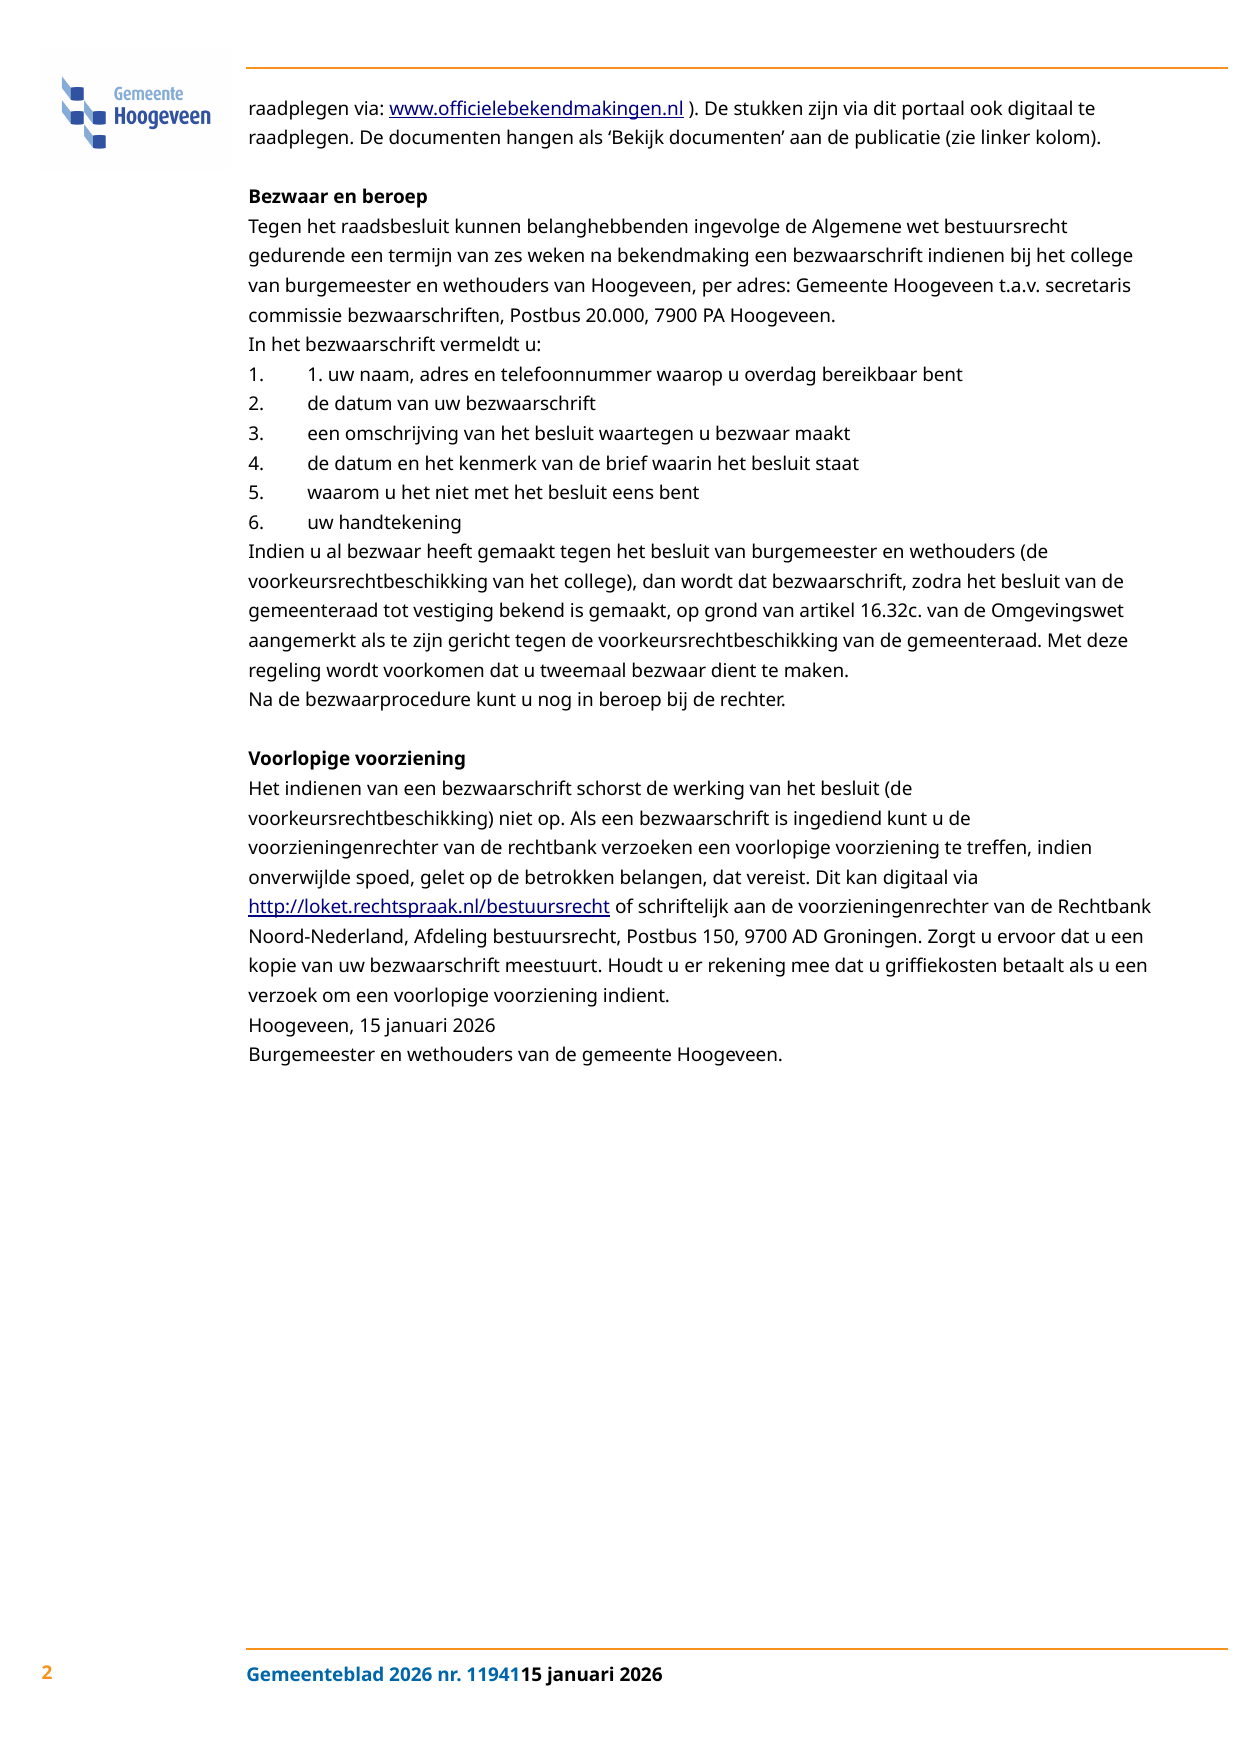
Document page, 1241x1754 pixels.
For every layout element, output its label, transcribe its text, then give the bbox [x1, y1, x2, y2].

text Indien u al bezwaar heeft gemaakt tegen het besluit van burgemeester en wethouders (de voorkeursrechtbeschikking van het college), dan wordt dat bezwaarschrift, zodra het besluit van de gemeenteraad tot vestiging bekend is gemaakt, op grond van artikel 16.32c. van de Omgevingswet aangemerkt als te zijn gericht tegen de voorkeursrechtbeschikking van de gemeenteraad. Met deze regeling wordt voorkomen dat u tweemaal bezwaar dient te maken. [248, 538, 1152, 683]
list uw handtekening [248, 509, 1152, 535]
text raadplegen via: www.officielebekendmakingen.nl ). De stukken zijn via dit portaal ook digitaal te raadplegen. De documenten hangen als ‘Bekijk documenten’ aan de publicatie (zie linker kolom). [248, 95, 1152, 150]
text Voorlopige voorziening [248, 746, 1152, 771]
text Tegen het raadsbesluit kunnen belanghebbenden ingevolge de Algemene wet bestuursrecht gedurende een termijn van zes weken na bekendmaking een bezwaarschrift indienen bij het college van burgemeester en wethouders van Hoogeveen, per adres: Gemeente Hoogeveen t.a.v. secretaris commissie bezwaarschriften, Postbus 20.000, 7900 PA Hoogeveen. [248, 213, 1152, 328]
picture [41, 47, 231, 172]
text In het bezwaarschrift vermeldt u: [248, 331, 1152, 357]
text Bezwaar en beroep [248, 183, 1152, 209]
text Hoogeveen, 15 januari 2026 [248, 1012, 1152, 1038]
text Burgemeester en wethouders van de gemeente Hoogeveen. [248, 1041, 1152, 1067]
list 1. uw naam, adres en telefoonnummer waarop u overdag bereikbaar bent [248, 361, 1152, 387]
text Na de bezwaarprocedure kunt u nog in beroep bij de rechter. [248, 686, 1152, 712]
list de datum en het kenmerk van de brief waarin het besluit staat [248, 450, 1152, 476]
list de datum van uw bezwaarschrift [248, 391, 1152, 416]
list een omschrijving van het besluit waartegen u bezwaar maakt [248, 420, 1152, 446]
list waarom u het niet met het besluit eens bent [248, 479, 1152, 505]
text Het indienen van een bezwaarschrift schorst de werking van het besluit (de voorkeursrechtbeschikking) niet op. Als een bezwaarschrift is ingediend kunt u de voorzieningenrechter van de rechtbank verzoeken een voorlopige voorziening te treffen, indien onverwijlde spoed, gelet op de betrokken belangen, dat vereist. Dit kan digitaal via http://loket.rechtspraak.nl/bestuursrecht of schriftelijk aan de voorzieningenrechter van de Rechtbank Noord-Nederland, Afdeling bestuursrecht, Postbus 150, 9700 AD Groningen. Zorgt u ervoor dat u een kopie van uw bezwaarschrift meestuurt. Houdt u er rekening mee dat u griffiekosten betaalt als u een verzoek om een voorlopige voorziening indient. [248, 775, 1152, 1008]
